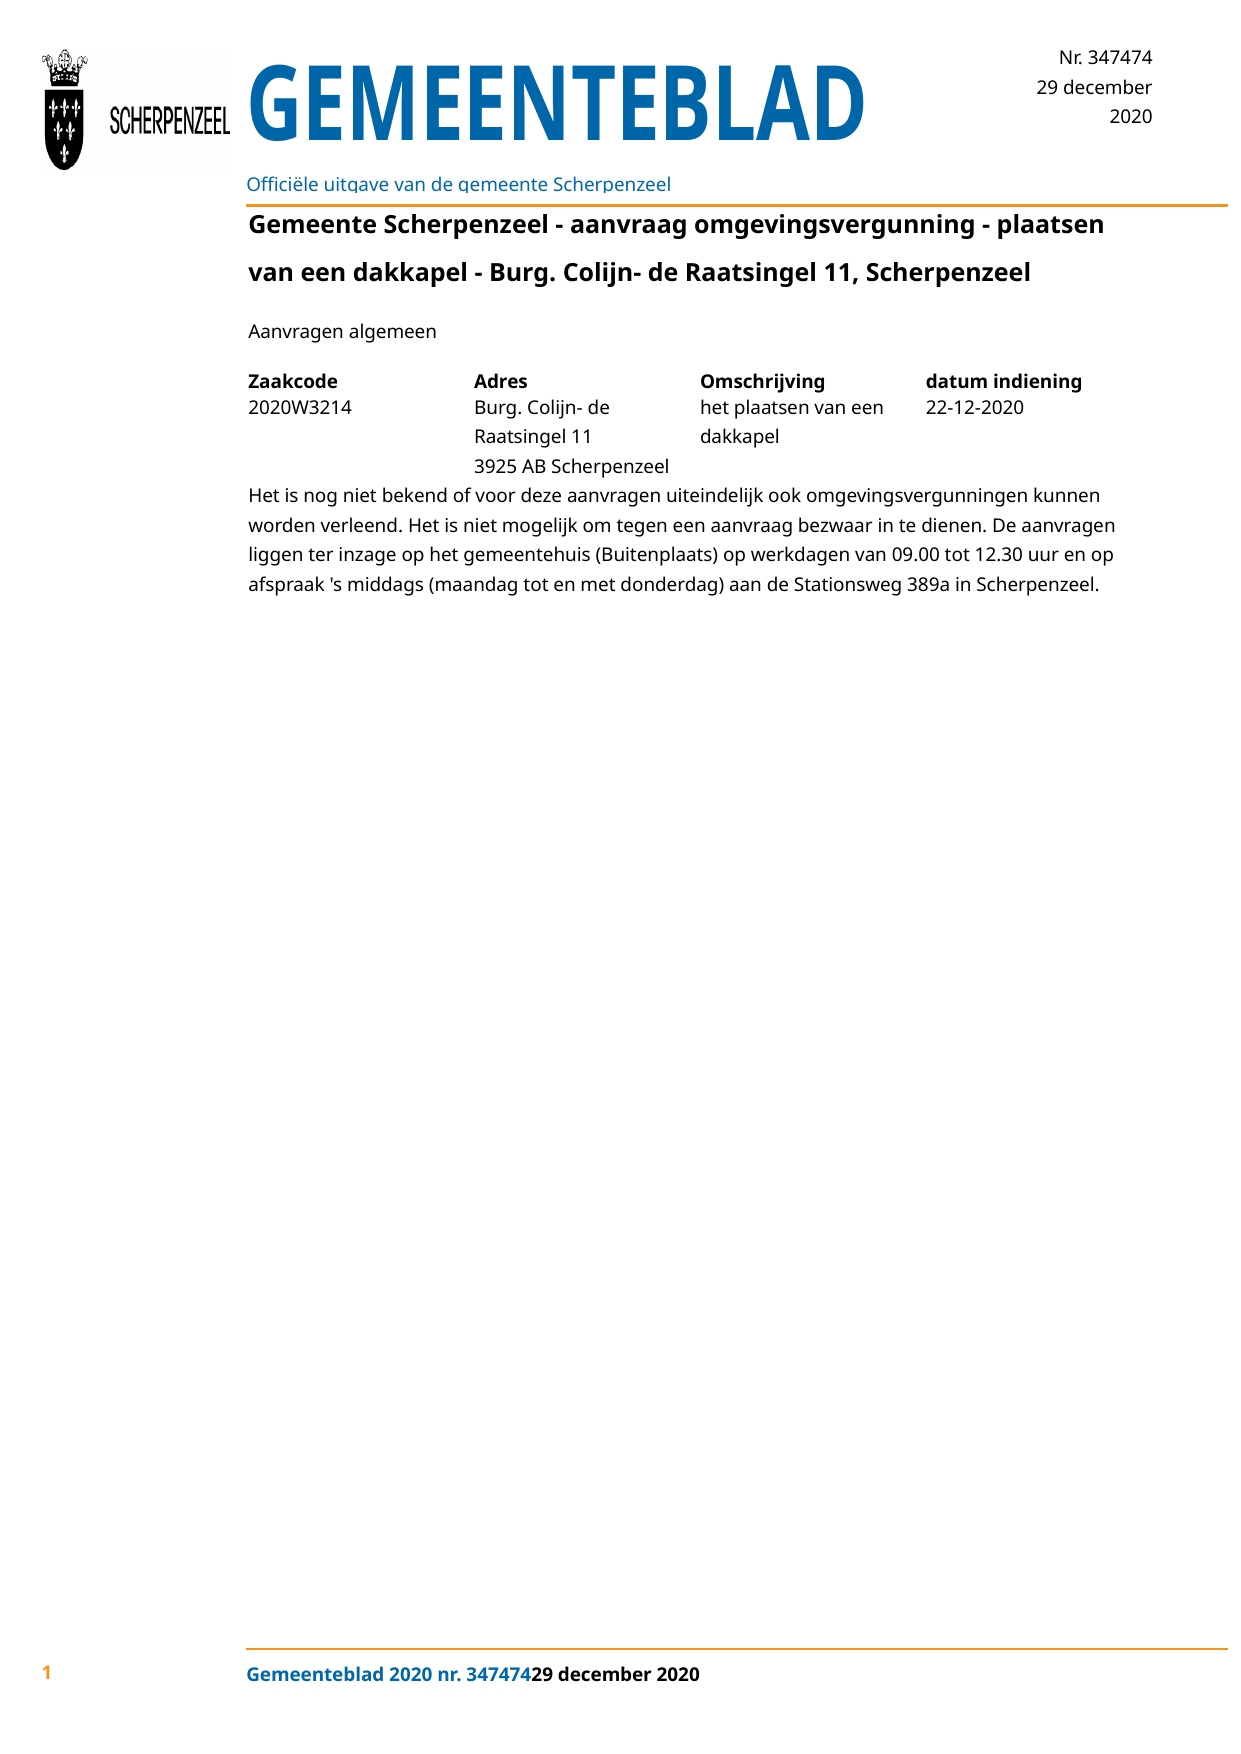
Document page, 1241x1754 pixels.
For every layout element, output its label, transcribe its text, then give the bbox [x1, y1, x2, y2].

table_cell 2020W3214 [248, 394, 474, 479]
text Aanvragen algemeen [248, 318, 1152, 344]
text Het is nog niet bekend of voor deze aanvragen uiteindelijk ook omgevingsvergunningen kunnen worden verleend. Het is niet mogelijk om tegen een aanvraag bezwaar in te dienen. De aanvragen liggen ter inzage op het gemeentehuis (Buitenplaats) op werkdagen van 09.00 tot 12.30 uur en op afspraak 's middags (maandag tot en met donderdag) aan de Stationsweg 389a in Scherpenzeel. [248, 482, 1152, 597]
table_cell Burg. Colijn- de Raatsingel 11 3925 AB Scherpenzeel [474, 394, 700, 479]
table_cell het plaatsen van een dakkapel [700, 394, 926, 479]
table_header Adres [474, 369, 700, 394]
picture [41, 47, 231, 172]
text Gemeente Scherpenzeel - aanvraag omgevingsvergunning - plaatsen van een dakkapel - Burg. Colijn- de Raatsingel 11, Scherpenzeel [248, 207, 1152, 288]
table_header Zaakcode [248, 369, 474, 394]
table_header datum indiening [926, 369, 1152, 394]
table_header Omschrijving [700, 369, 926, 394]
table_cell 22-12-2020 [926, 394, 1152, 479]
